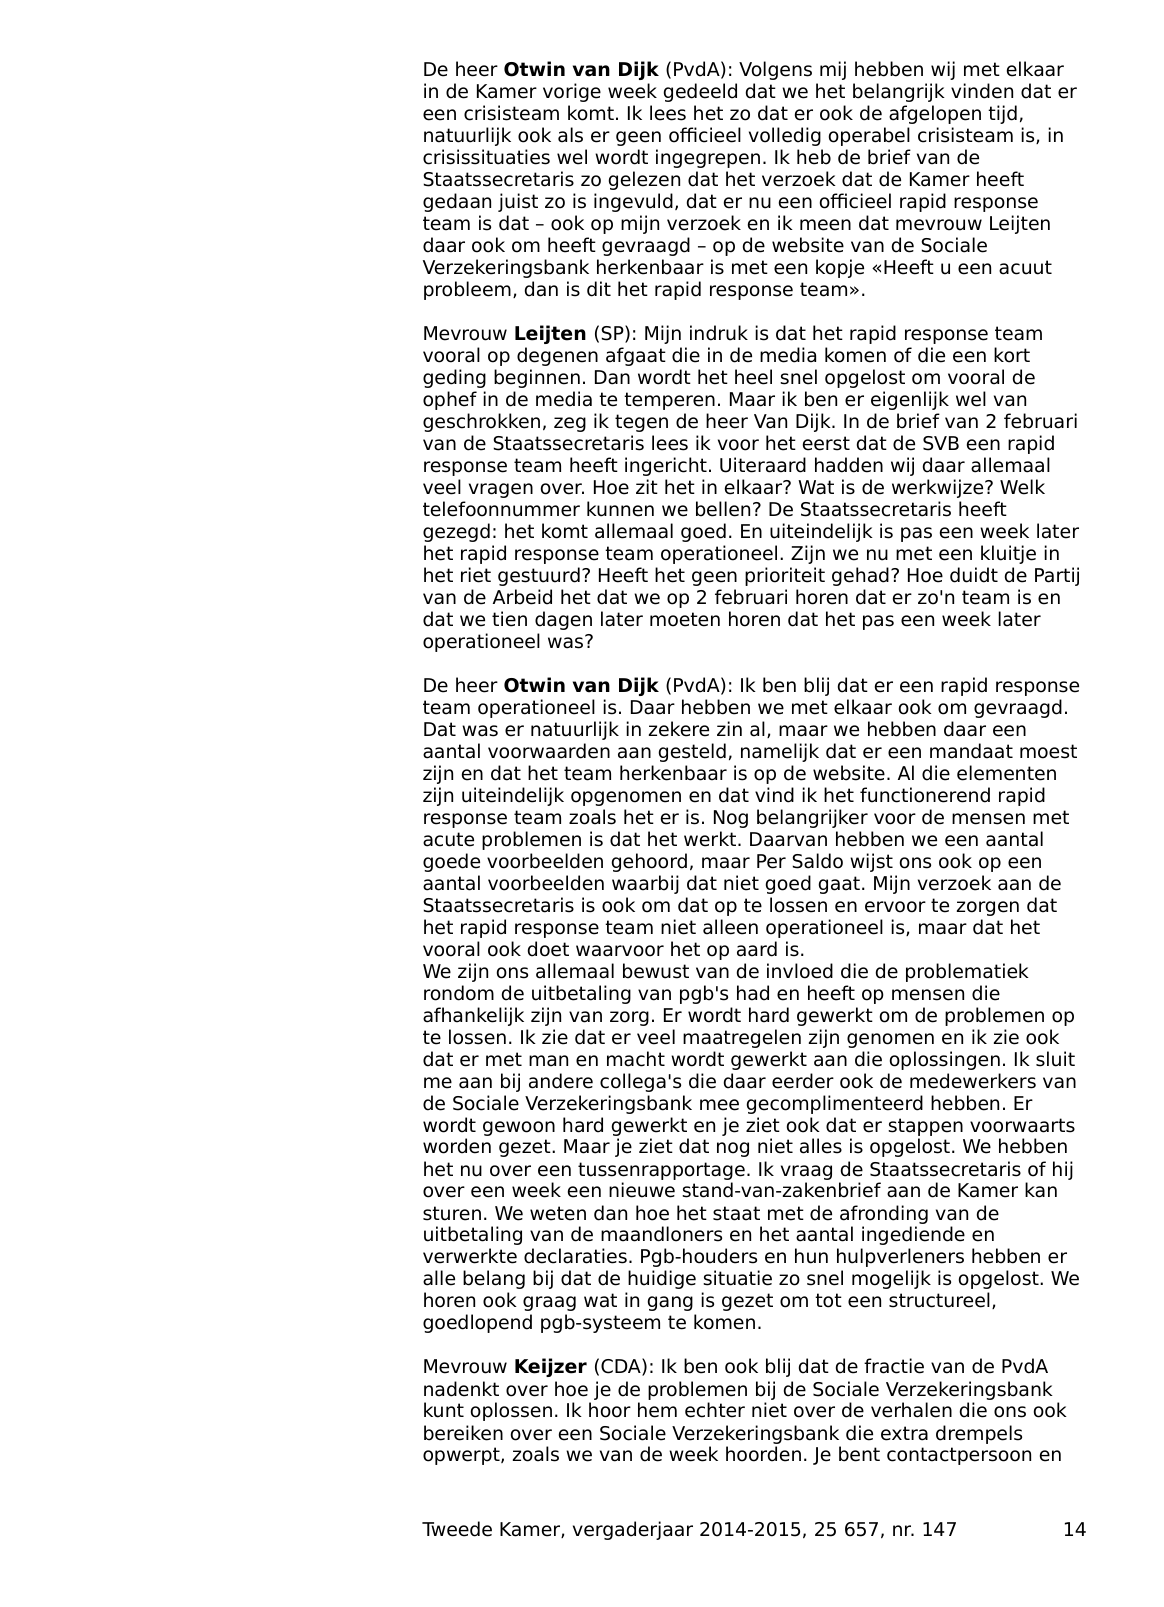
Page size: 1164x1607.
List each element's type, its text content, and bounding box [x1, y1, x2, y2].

text De heer Otwin van Dijk (PvdA): Ik ben blij dat er een rapid response team operationeel is. Daar hebben we met elkaar ook om gevraagd. Dat was er natuurlijk in zekere zin al, maar we hebben daar een aantal voorwaarden aan gesteld, namelijk dat er een mandaat moest zijn en dat het team herkenbaar is op de website. Al die elementen zijn uiteindelijk opgenomen en dat vind ik het functionerend rapid response team zoals het er is. Nog belangrijker voor de mensen met acute problemen is dat het werkt. Daarvan hebben we een aantal goede voorbeelden gehoord, maar Per Saldo wijst ons ook op een aantal voorbeelden waarbij dat niet goed gaat. Mijn verzoek aan de Staatssecretaris is ook om dat op te lossen en ervoor te zorgen dat het rapid response team niet alleen operationeel is, maar dat het vooral ook doet waarvoor het op aard is. [422, 675, 1087, 961]
text Mevrouw Leijten (SP): Mijn indruk is dat het rapid response team vooral op degenen afgaat die in de media komen of die een kort geding beginnen. Dan wordt het heel snel opgelost om vooral de ophef in de media te temperen. Maar ik ben er eigenlijk wel van geschrokken, zeg ik tegen de heer Van Dijk. In de brief van 2 februari van de Staatssecretaris lees ik voor het eerst dat de SVB een rapid response team heeft ingericht. Uiteraard hadden wij daar allemaal veel vragen over. Hoe zit het in elkaar? Wat is de werkwijze? Welk telefoonnummer kunnen we bellen? De Staatssecretaris heeft gezegd: het komt allemaal goed. En uiteindelijk is pas een week later het rapid response team operationeel. Zijn we nu met een kluitje in het riet gestuurd? Heeft het geen prioriteit gehad? Hoe duidt de Partij van de Arbeid het dat we op 2 februari horen dat er zo'n team is en dat we tien dagen later moeten horen dat het pas een week later operationeel was? [422, 323, 1087, 653]
text We zijn ons allemaal bewust van de invloed die de problematiek rondom de uitbetaling van pgb's had en heeft op mensen die afhankelijk zijn van zorg. Er wordt hard gewerkt om de problemen op te lossen. Ik zie dat er veel maatregelen zijn genomen en ik zie ook dat er met man en macht wordt gewerkt aan die oplossingen. Ik sluit me aan bij andere collega's die daar eerder ook de medewerkers van de Sociale Verzekeringsbank mee gecomplimenteerd hebben. Er wordt gewoon hard gewerkt en je ziet ook dat er stappen voorwaarts worden gezet. Maar je ziet dat nog niet alles is opgelost. We hebben het nu over een tussenrapportage. Ik vraag de Staatssecretaris of hij over een week een nieuwe stand-van-zakenbrief aan de Kamer kan sturen. We weten dan hoe het staat met de afronding van de uitbetaling van de maandloners en het aantal ingediende en verwerkte declaraties. Pgb-houders en hun hulpverleners hebben er alle belang bij dat de huidige situatie zo snel mogelijk is opgelost. We horen ook graag wat in gang is gezet om tot een structureel, goedlopend pgb-systeem te komen. [422, 961, 1087, 1334]
text Mevrouw Keijzer (CDA): Ik ben ook blij dat de fractie van de PvdA nadenkt over hoe je de problemen bij de Sociale Verzekeringsbank kunt oplossen. Ik hoor hem echter niet over de verhalen die ons ook bereiken over een Sociale Verzekeringsbank die extra drempels opwerpt, zoals we van de week hoorden. Je bent contactpersoon en [422, 1356, 1087, 1466]
text De heer Otwin van Dijk (PvdA): Volgens mij hebben wij met elkaar in de Kamer vorige week gedeeld dat we het belangrijk vinden dat er een crisisteam komt. Ik lees het zo dat er ook de afgelopen tijd, natuurlijk ook als er geen officieel volledig operabel crisisteam is, in crisissituaties wel wordt ingegrepen. Ik heb de brief van de Staatssecretaris zo gelezen dat het verzoek dat de Kamer heeft gedaan juist zo is ingevuld, dat er nu een officieel rapid response team is dat – ook op mijn verzoek en ik meen dat mevrouw Leijten daar ook om heeft gevraagd – op de website van de Sociale Verzekeringsbank herkenbaar is met een kopje «Heeft u een acuut probleem, dan is dit het rapid response team». [422, 59, 1087, 301]
